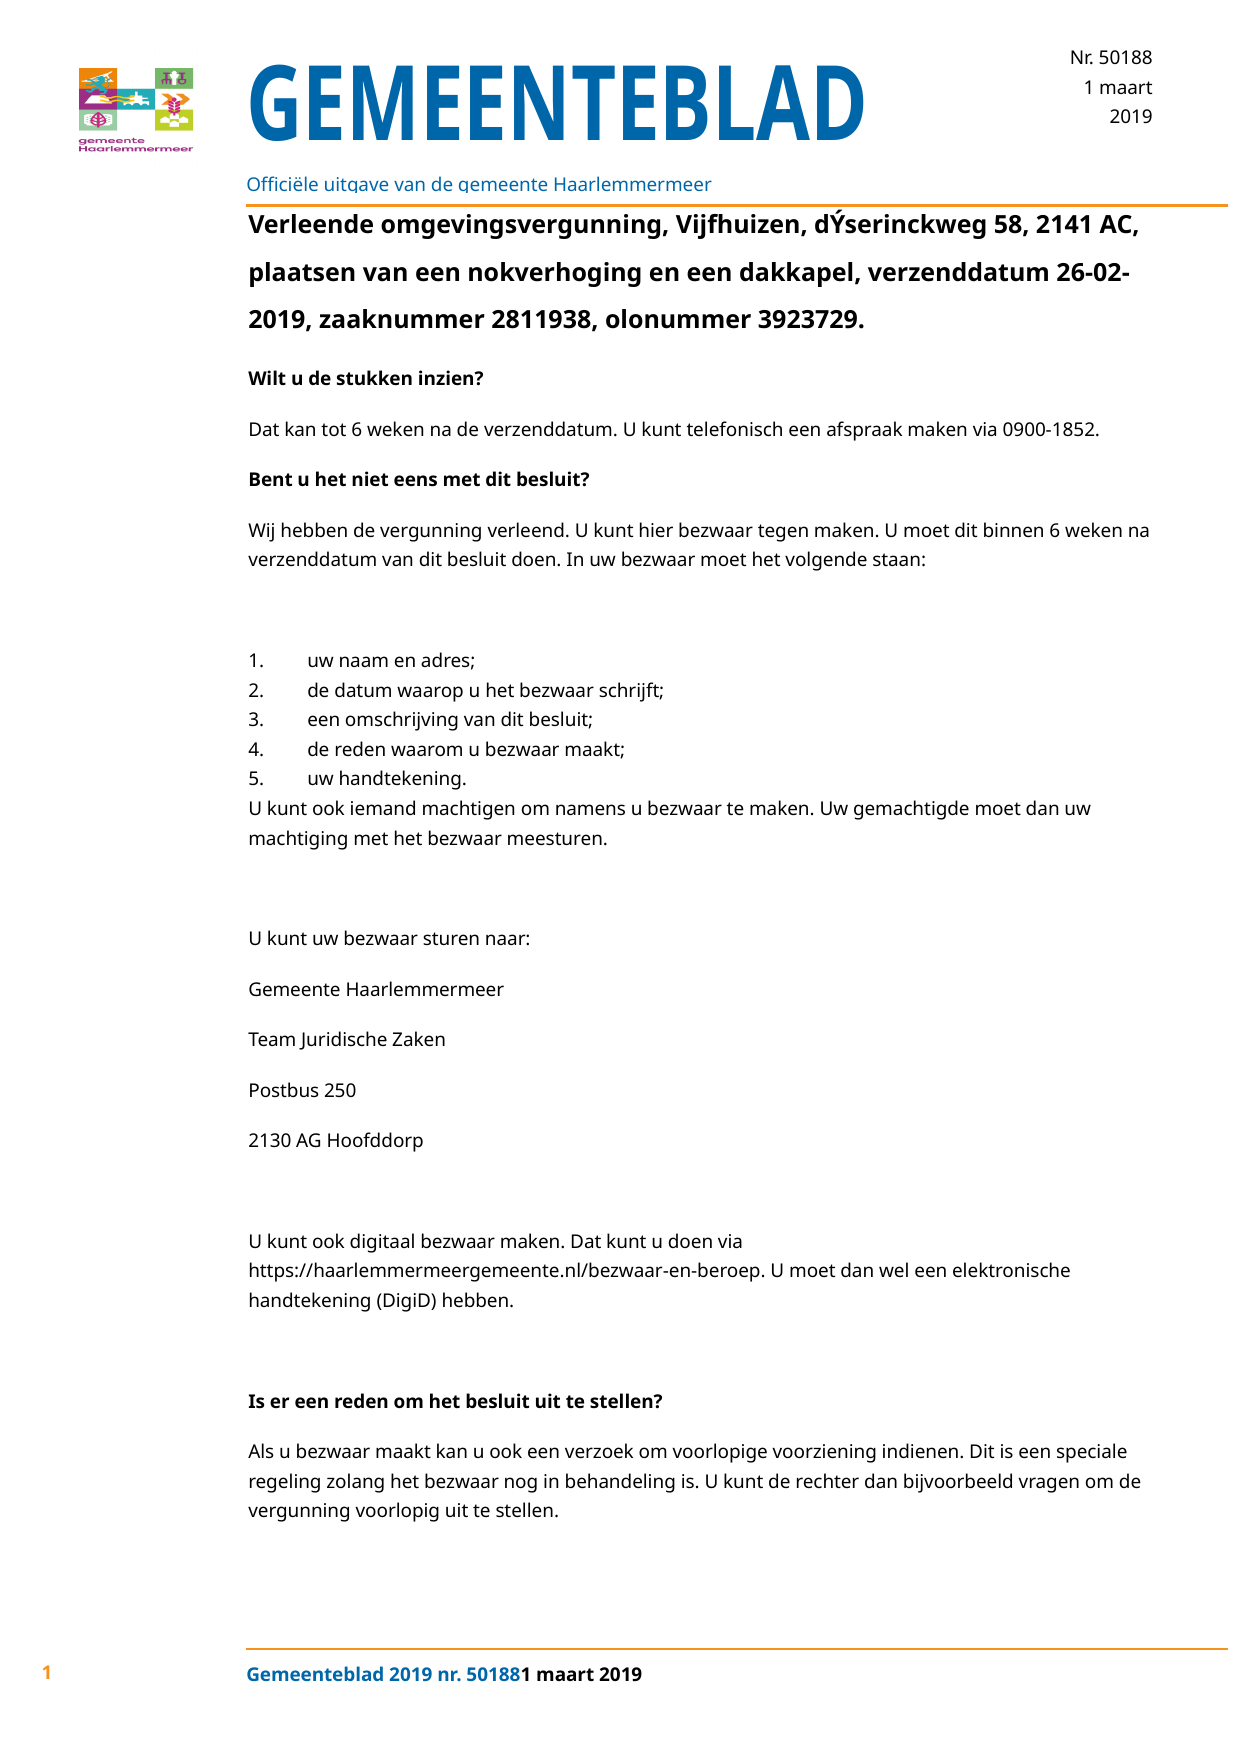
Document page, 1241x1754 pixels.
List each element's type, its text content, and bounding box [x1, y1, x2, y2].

text Bent u het niet eens met dit besluit? [248, 466, 1152, 492]
text Dat kan tot 6 weken na de verzenddatum. U kunt telefonisch een afspraak maken via 0900-1852. [248, 416, 1152, 442]
picture [41, 47, 231, 172]
list de reden waarom u bezwaar maakt; [248, 736, 1152, 762]
text U kunt uw bezwaar sturen naar: [248, 926, 1152, 951]
text Verleende omgevingsvergunning, Vijfhuizen, dÝserinckweg 58, 2141 AC, plaatsen van een nokverhoging en een dakkapel, verzenddatum 26-02-2019, zaaknummer 2811938, olonummer 3923729. [248, 207, 1152, 336]
list een omschrijving van dit besluit; [248, 706, 1152, 732]
text Als u bezwaar maakt kan u ook een verzoek om voorlopige voorziening indienen. Dit is een speciale regeling zolang het bezwaar nog in behandeling is. U kunt de rechter dan bijvoorbeeld vragen om de vergunning voorlopig uit te stellen. [248, 1438, 1152, 1523]
list uw handtekening. [248, 766, 1152, 791]
text Team Juridische Zaken [248, 1026, 1152, 1052]
text Is er een reden om het besluit uit te stellen? [248, 1388, 1152, 1414]
text Gemeente Haarlemmermeer [248, 976, 1152, 1002]
list de datum waarop u het bezwaar schrijft; [248, 677, 1152, 702]
text Postbus 250 [248, 1077, 1152, 1102]
text 2130 AG Hoofddorp [248, 1127, 1152, 1153]
text Wij hebben de vergunning verleend. U kunt hier bezwaar tegen maken. U moet dit binnen 6 weken na verzenddatum van dit besluit doen. In uw bezwaar moet het volgende staan: [248, 517, 1152, 572]
text U kunt ook iemand machtigen om namens u bezwaar te maken. Uw gemachtigde moet dan uw machtiging met het bezwaar meesturen. [248, 795, 1152, 850]
text Wilt u de stukken inzien? [248, 366, 1152, 391]
list uw naam en adres; [248, 647, 1152, 673]
text U kunt ook digitaal bezwaar maken. Dat kunt u doen via https://haarlemmermeergemeente.nl/bezwaar-en-beroep. U moet dan wel een elektronische handtekening (DigiD) hebben. [248, 1228, 1152, 1313]
